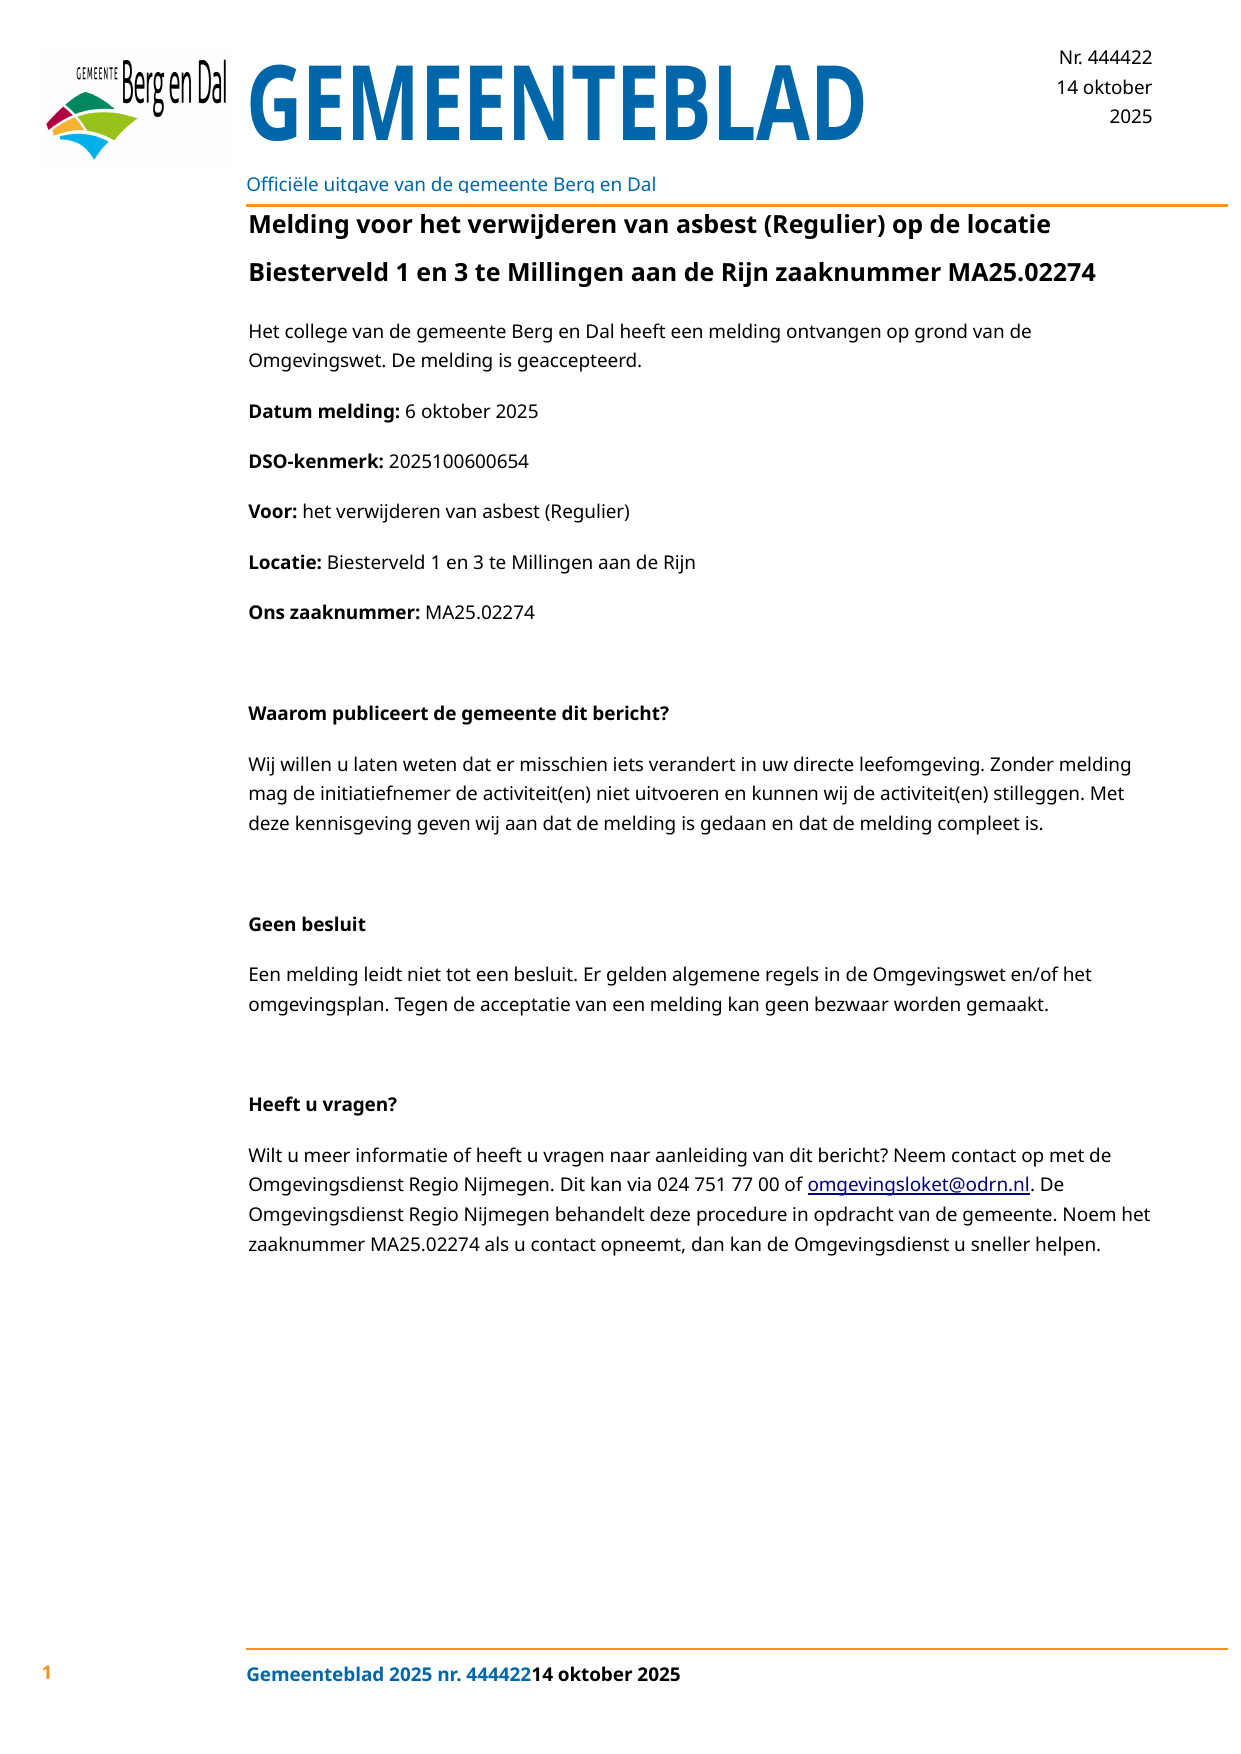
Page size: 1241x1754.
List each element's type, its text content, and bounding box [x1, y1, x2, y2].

text Heeft u vragen? [248, 1092, 1152, 1117]
picture [41, 47, 231, 172]
text Voor: het verwijderen van asbest (Regulier) [248, 499, 1152, 524]
text Melding voor het verwijderen van asbest (Regulier) op de locatie Biesterveld 1 en 3 te Millingen aan de Rijn zaaknummer MA25.02274 [248, 207, 1152, 288]
text DSO-kenmerk: 2025100600654 [248, 448, 1152, 474]
text Wij willen u laten weten dat er misschien iets verandert in uw directe leefomgeving. Zonder melding mag de initiatiefnemer de activiteit(en) niet uitvoeren en kunnen wij de activiteit(en) stilleggen. Met deze kennisgeving geven wij aan dat de melding is gedaan en dat de melding compleet is. [248, 751, 1152, 836]
text Geen besluit [248, 911, 1152, 937]
text Waarom publiceert de gemeente dit bericht? [248, 700, 1152, 726]
text Datum melding: 6 oktober 2025 [248, 398, 1152, 424]
text Wilt u meer informatie of heeft u vragen naar aanleiding van dit bericht? Neem contact op met de Omgevingsdienst Regio Nijmegen. Dit kan via 024 751 77 00 of omgevingsloket@odrn.nl. De Omgevingsdienst Regio Nijmegen behandelt deze procedure in opdracht van de gemeente. Noem het zaaknummer MA25.02274 als u contact opneemt, dan kan de Omgevingsdienst u sneller helpen. [248, 1142, 1152, 1257]
text Ons zaaknummer: MA25.02274 [248, 599, 1152, 625]
text Een melding leidt niet tot een besluit. Er gelden algemene regels in de Omgevingswet en/of het omgevingsplan. Tegen de acceptatie van een melding kan geen bezwaar worden gemaakt. [248, 961, 1152, 1017]
text Locatie: Biesterveld 1 en 3 te Millingen aan de Rijn [248, 549, 1152, 575]
text Het college van de gemeente Berg en Dal heeft een melding ontvangen op grond van de Omgevingswet. De melding is geaccepteerd. [248, 318, 1152, 373]
